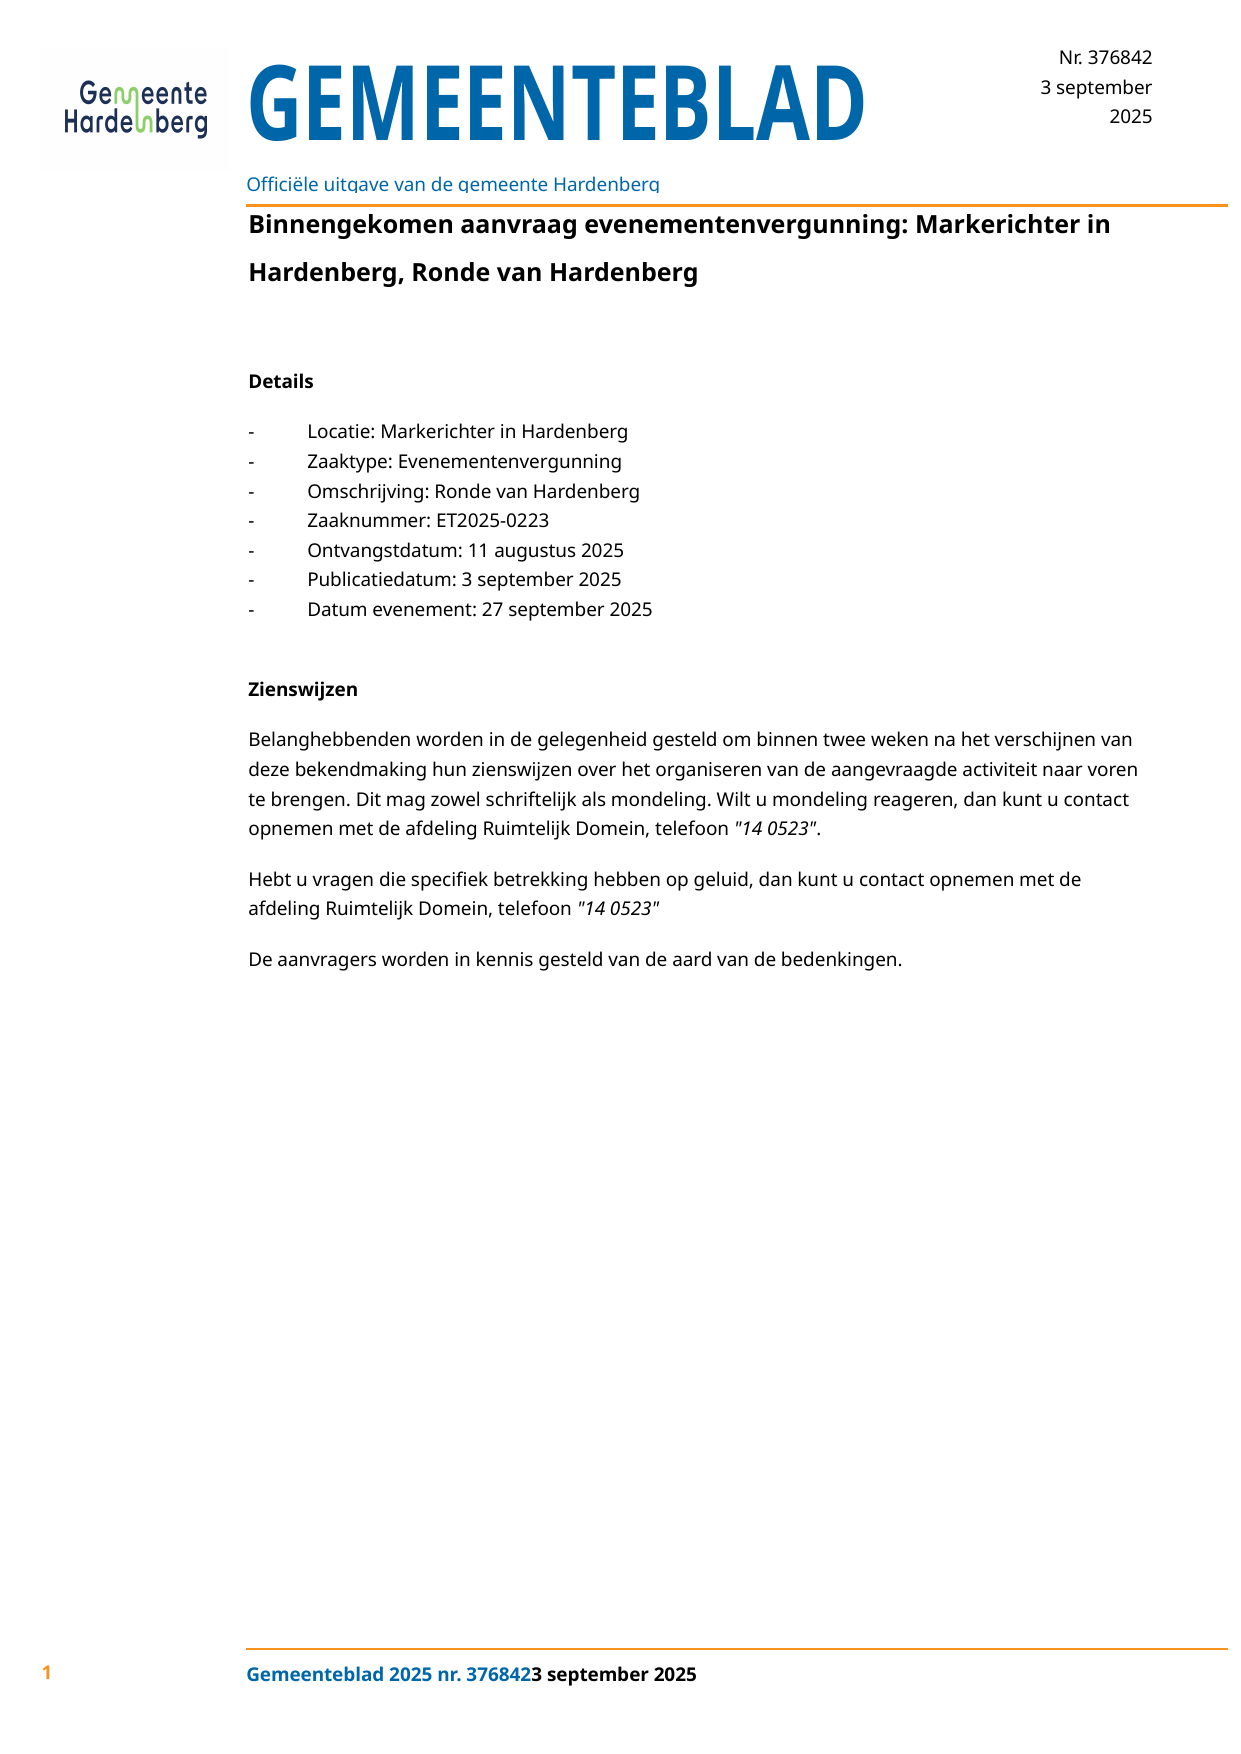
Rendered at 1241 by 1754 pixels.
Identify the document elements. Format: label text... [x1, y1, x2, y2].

text Zienswijzen [248, 676, 1152, 702]
text Belanghebbenden worden in de gelegenheid gesteld om binnen twee weken na het verschijnen van deze bekendmaking hun zienswijzen over het organiseren van de aangevraagde activiteit naar voren te brengen. Dit mag zowel schriftelijk als mondeling. Wilt u mondeling reageren, dan kunt u contact opnemen met de afdeling Ruimtelijk Domein, telefoon "14 0523". [248, 727, 1152, 841]
text Binnengekomen aanvraag evenementenvergunning: Markerichter in Hardenberg, Ronde van Hardenberg [248, 207, 1152, 288]
text Hebt u vragen die specifiek betrekking hebben op geluid, dan kunt u contact opnemen met de afdeling Ruimtelijk Domein, telefoon "14 0523" [248, 866, 1152, 921]
list Datum evenement: 27 september 2025 [248, 596, 1152, 622]
picture [41, 47, 231, 172]
list Publicatiedatum: 3 september 2025 [248, 567, 1152, 592]
text Details [248, 368, 1152, 394]
list Locatie: Markerichter in Hardenberg [248, 419, 1152, 444]
list Zaaktype: Evenementenvergunning [248, 448, 1152, 474]
list Ontvangstdatum: 11 augustus 2025 [248, 537, 1152, 563]
list Zaaknummer: ET2025-0223 [248, 507, 1152, 533]
list Omschrijving: Ronde van Hardenberg [248, 478, 1152, 504]
text De aanvragers worden in kennis gesteld van de aard van de bedenkingen. [248, 946, 1152, 972]
